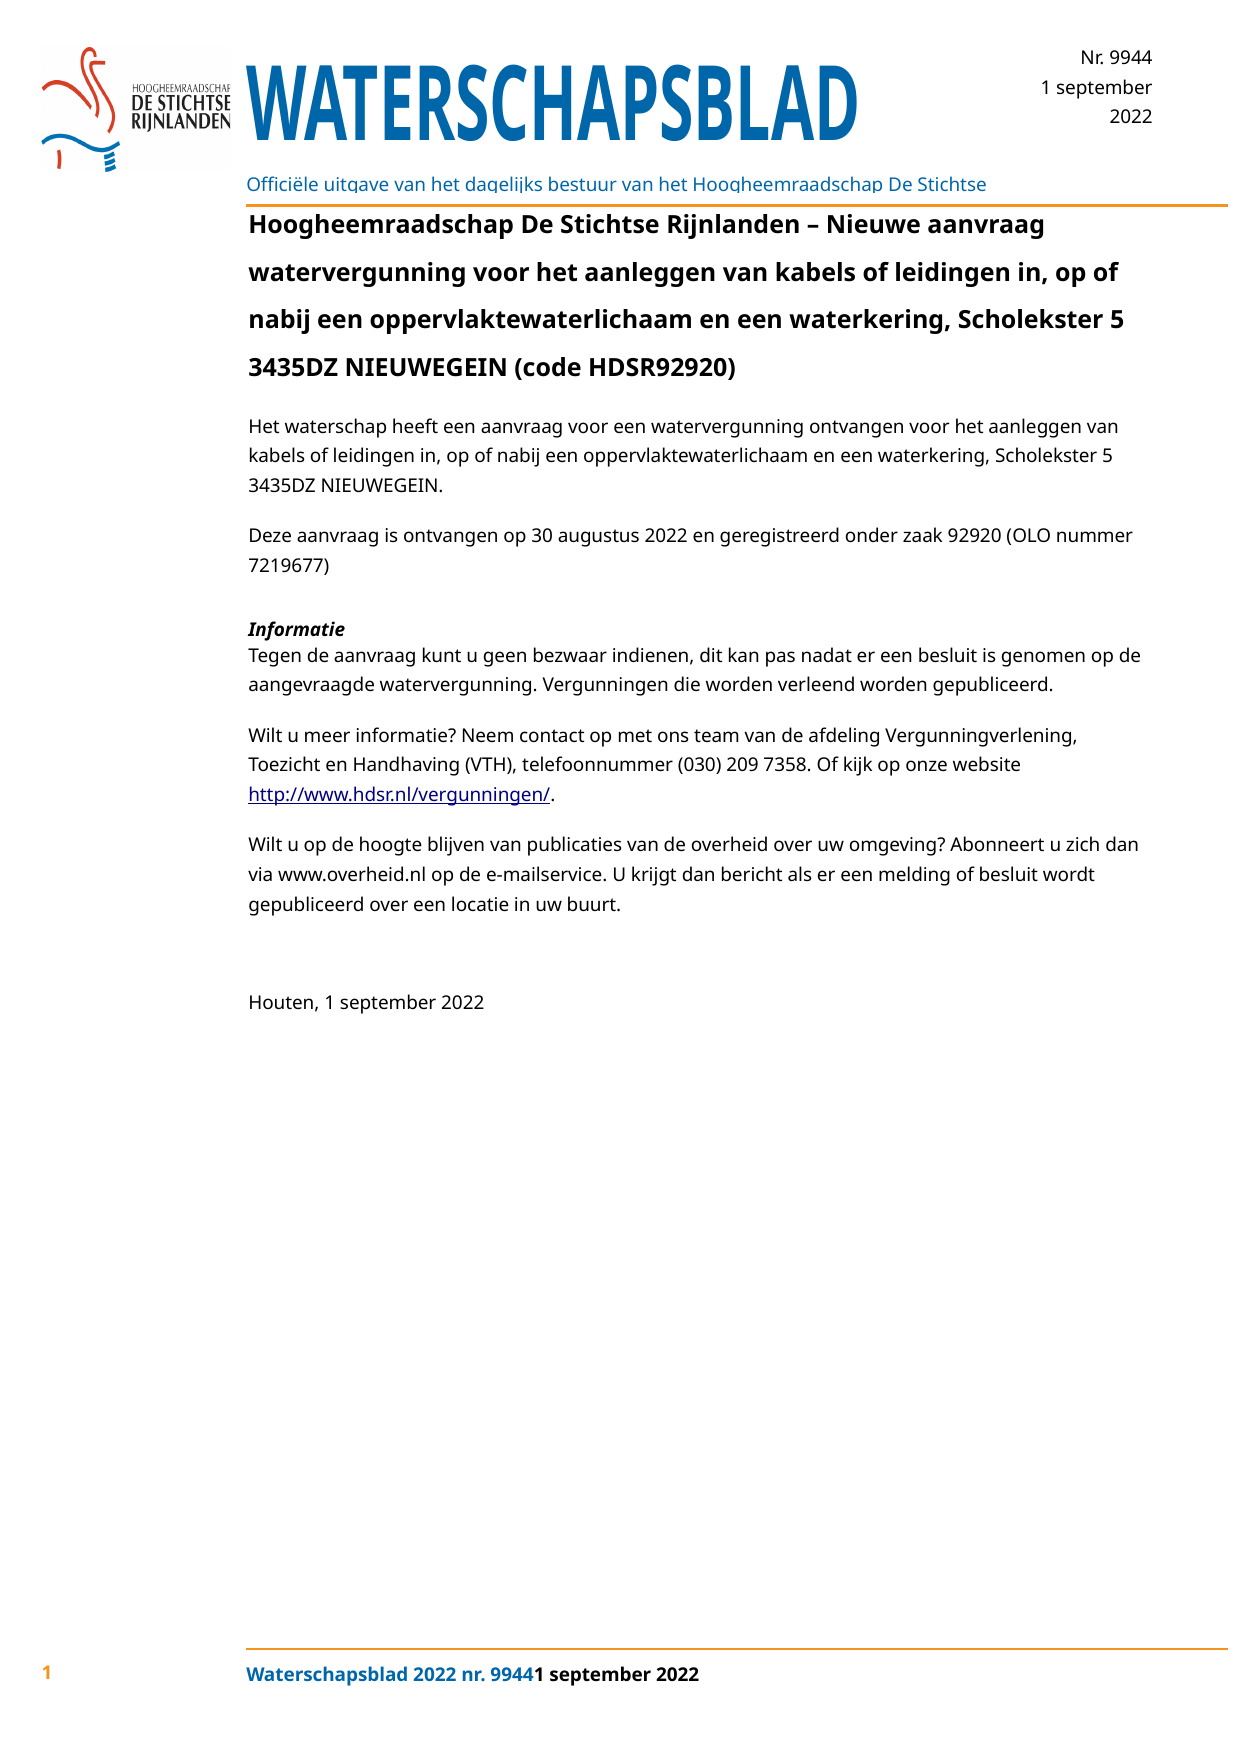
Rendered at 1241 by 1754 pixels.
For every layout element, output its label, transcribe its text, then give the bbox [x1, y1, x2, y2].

text Wilt u op de hoogte blijven van publicaties van de overheid over uw omgeving? Abonneert u zich dan via www.overheid.nl op de e-mailservice. U krijgt dan bericht als er een melding of besluit wordt gepubliceerd over een locatie in uw buurt. [248, 832, 1152, 916]
text Het waterschap heeft een aanvraag voor een watervergunning ontvangen voor het aanleggen van kabels of leidingen in, op of nabij een oppervlaktewaterlichaam en een waterkering, Scholekster 5 3435DZ NIEUWEGEIN. [248, 413, 1152, 498]
text Deze aanvraag is ontvangen op 30 augustus 2022 en geregistreerd onder zaak 92920 (OLO nummer 7219677) [248, 523, 1152, 578]
text Wilt u meer informatie? Neem contact op met ons team van de afdeling Vergunningverlening, Toezicht en Handhaving (VTH), telefoonnummer (030) 209 7358. Of kijk op onze website http://www.hdsr.nl/vergunningen/. [248, 722, 1152, 807]
text Tegen de aanvraag kunt u geen bezwaar indienen, dit kan pas nadat er een besluit is genomen op de aangevraagde watervergunning. Vergunningen die worden verleend worden gepubliceerd. [248, 642, 1152, 697]
text Informatie [248, 616, 1152, 642]
picture [41, 47, 231, 172]
text Houten, 1 september 2022 [248, 989, 1152, 1015]
text Hoogheemraadschap De Stichtse Rijnlanden – Nieuwe aanvraag watervergunning voor het aanleggen van kabels of leidingen in, op of nabij een oppervlaktewaterlichaam en een waterkering, Scholekster 5 3435DZ NIEUWEGEIN (code HDSR92920) [248, 207, 1152, 384]
